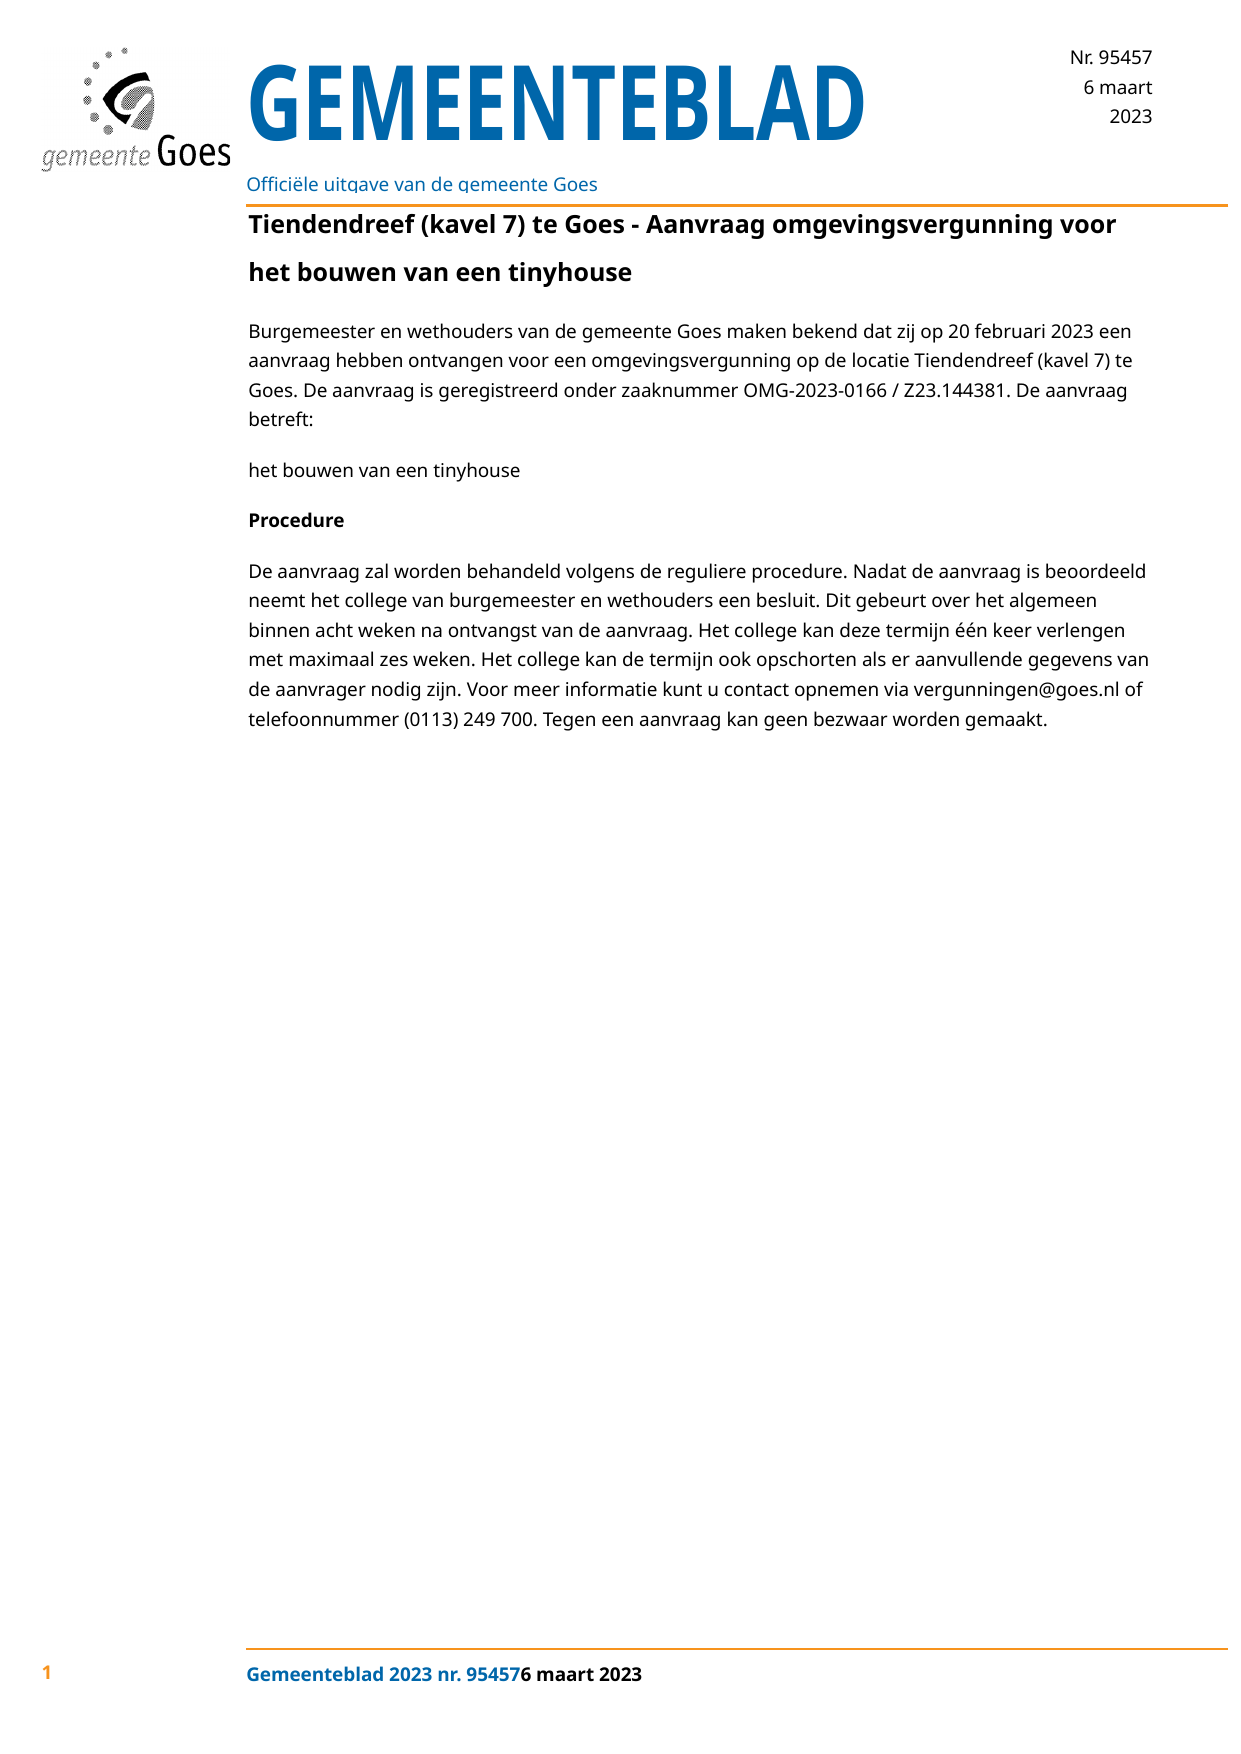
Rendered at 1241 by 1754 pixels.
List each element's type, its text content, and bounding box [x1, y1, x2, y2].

text De aanvraag zal worden behandeld volgens de reguliere procedure. Nadat de aanvraag is beoordeeld neemt het college van burgemeester en wethouders een besluit. Dit gebeurt over het algemeen binnen acht weken na ontvangst van de aanvraag. Het college kan deze termijn één keer verlengen met maximaal zes weken. Het college kan de termijn ook opschorten als er aanvullende gegevens van de aanvrager nodig zijn. Voor meer informatie kunt u contact opnemen via vergunningen@goes.nl of telefoonnummer (0113) 249 700. Tegen een aanvraag kan geen bezwaar worden gemaakt. [248, 558, 1152, 732]
text Procedure [248, 507, 1152, 533]
text Burgemeester en wethouders van de gemeente Goes maken bekend dat zij op 20 februari 2023 een aanvraag hebben ontvangen voor een omgevingsvergunning op de locatie Tiendendreef (kavel 7) te Goes. De aanvraag is geregistreerd onder zaaknummer OMG-2023-0166 / Z23.144381. De aanvraag betreft: [248, 318, 1152, 432]
text het bouwen van een tinyhouse [248, 457, 1152, 483]
text Tiendendreef (kavel 7) te Goes - Aanvraag omgevingsvergunning voor het bouwen van een tinyhouse [248, 207, 1152, 288]
picture [41, 47, 231, 172]
